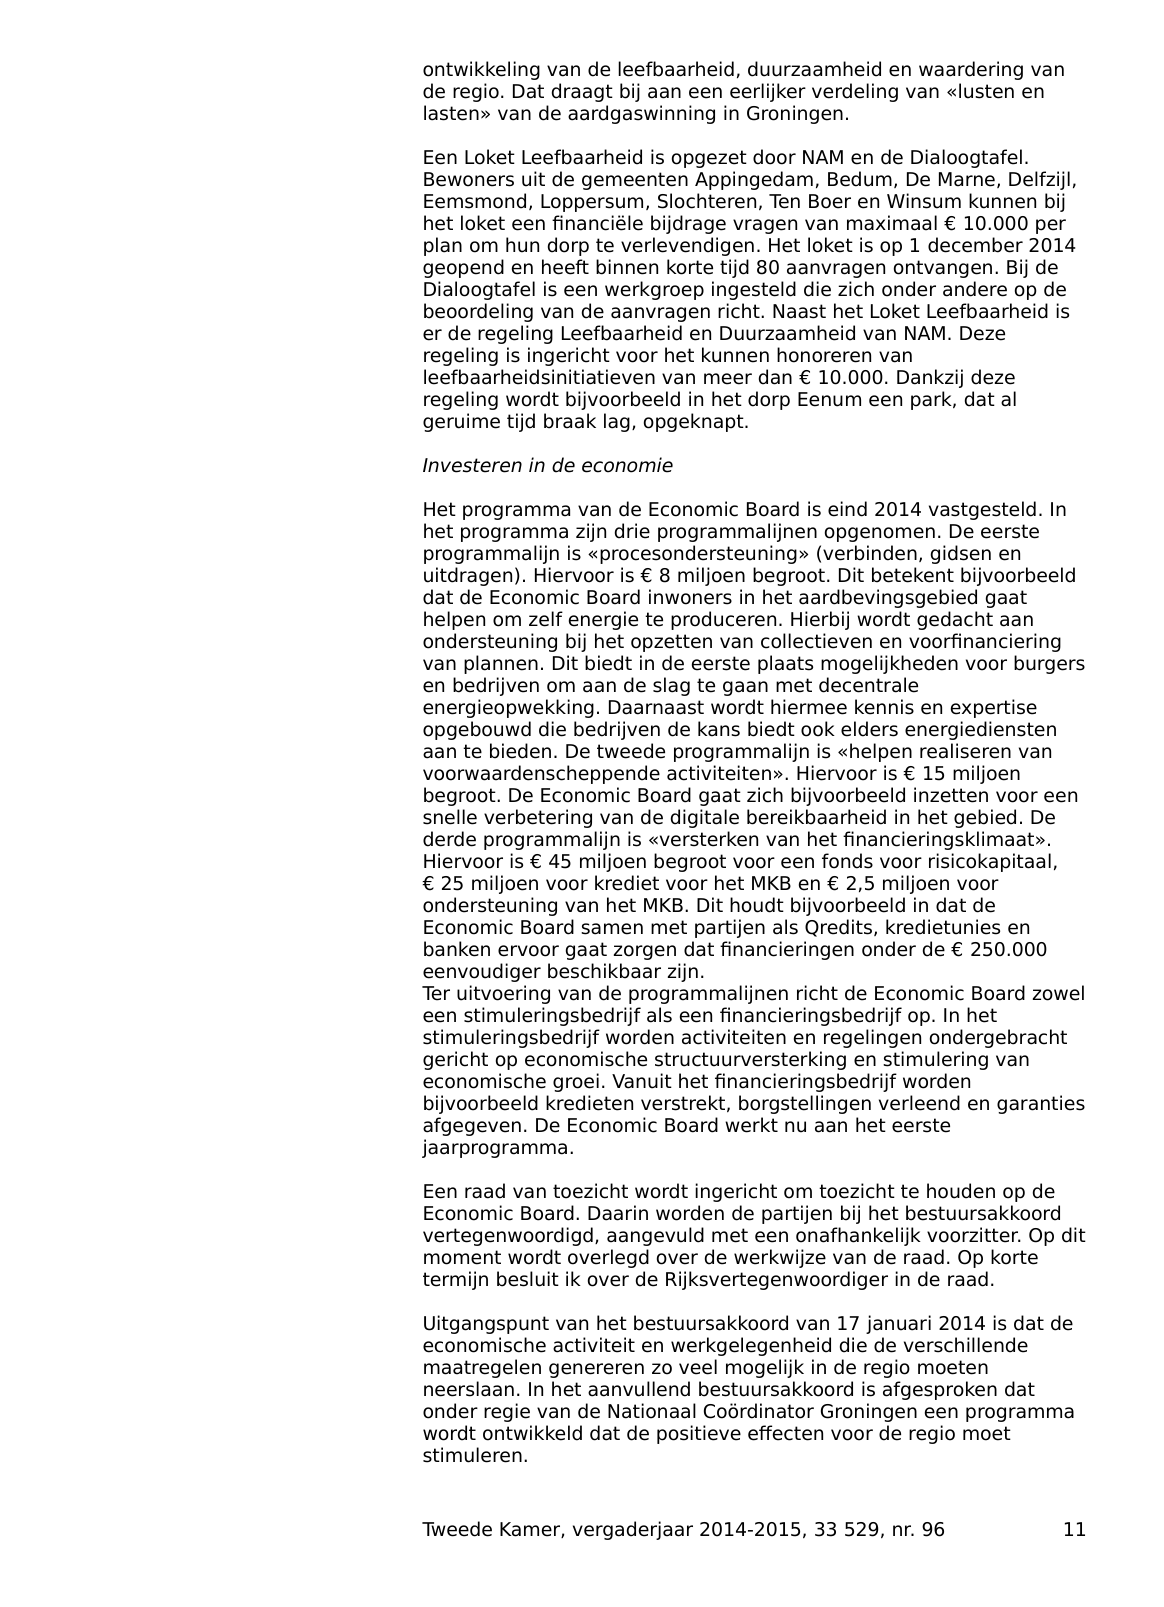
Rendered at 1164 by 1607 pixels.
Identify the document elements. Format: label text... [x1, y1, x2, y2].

text Een Loket Leefbaarheid is opgezet door NAM en de Dialoogtafel. Bewoners uit de gemeenten Appingedam, Bedum, De Marne, Delfzijl, Eemsmond, Loppersum, Slochteren, Ten Boer en Winsum kunnen bij het loket een financiële bijdrage vragen van maximaal € 10.000 per plan om hun dorp te verlevendigen. Het loket is op 1 december 2014 geopend en heeft binnen korte tijd 80 aanvragen ontvangen. Bij de Dialoogtafel is een werkgroep ingesteld die zich onder andere op de beoordeling van de aanvragen richt. Naast het Loket Leefbaarheid is er de regeling Leefbaarheid en Duurzaamheid van NAM. Deze regeling is ingericht voor het kunnen honoreren van leefbaarheidsinitiatieven van meer dan € 10.000. Dankzij deze regeling wordt bijvoorbeeld in het dorp Eenum een park, dat al geruime tijd braak lag, opgeknapt. [422, 147, 1087, 433]
text Een raad van toezicht wordt ingericht om toezicht te houden op de Economic Board. Daarin worden de partijen bij het bestuursakkoord vertegenwoordigd, aangevuld met een onafhankelijk voorzitter. Op dit moment wordt overlegd over de werkwijze van de raad. Op korte termijn besluit ik over de Rijksvertegenwoordiger in de raad. [422, 1181, 1087, 1291]
text ontwikkeling van de leefbaarheid, duurzaamheid en waardering van de regio. Dat draagt bij aan een eerlijker verdeling van «lusten en lasten» van de aardgaswinning in Groningen. [422, 59, 1087, 125]
text Uitgangspunt van het bestuursakkoord van 17 januari 2014 is dat de economische activiteit en werkgelegenheid die de verschillende maatregelen genereren zo veel mogelijk in de regio moeten neerslaan. In het aanvullend bestuursakkoord is afgesproken dat onder regie van de Nationaal Coördinator Groningen een programma wordt ontwikkeld dat de positieve effecten voor de regio moet stimuleren. [422, 1313, 1087, 1467]
text Ter uitvoering van de programmalijnen richt de Economic Board zowel een stimuleringsbedrijf als een financieringsbedrijf op. In het stimuleringsbedrijf worden activiteiten en regelingen ondergebracht gericht op economische structuurversterking en stimulering van economische groei. Vanuit het financieringsbedrijf worden bijvoorbeeld kredieten verstrekt, borgstellingen verleend en garanties afgegeven. De Economic Board werkt nu aan het eerste jaarprogramma. [422, 983, 1087, 1159]
text Het programma van de Economic Board is eind 2014 vastgesteld. In het programma zijn drie programmalijnen opgenomen. De eerste programmalijn is «procesondersteuning» (verbinden, gidsen en uitdragen). Hiervoor is € 8 miljoen begroot. Dit betekent bijvoorbeeld dat de Economic Board inwoners in het aardbevingsgebied gaat helpen om zelf energie te produceren. Hierbij wordt gedacht aan ondersteuning bij het opzetten van collectieven en voorfinanciering van plannen. Dit biedt in de eerste plaats mogelijkheden voor burgers en bedrijven om aan de slag te gaan met decentrale energieopwekking. Daarnaast wordt hiermee kennis en expertise opgebouwd die bedrijven de kans biedt ook elders energiediensten aan te bieden. De tweede programmalijn is «helpen realiseren van voorwaardenscheppende activiteiten». Hiervoor is € 15 miljoen begroot. De Economic Board gaat zich bijvoorbeeld inzetten voor een snelle verbetering van de digitale bereikbaarheid in het gebied. De derde programmalijn is «versterken van het financieringsklimaat». Hiervoor is € 45 miljoen begroot voor een fonds voor risicokapitaal, € 25 miljoen voor krediet voor het MKB en € 2,5 miljoen voor ondersteuning van het MKB. Dit houdt bijvoorbeeld in dat de Economic Board samen met partijen als Qredits, kredietunies en banken ervoor gaat zorgen dat financieringen onder de € 250.000 eenvoudiger beschikbaar zijn. [422, 499, 1087, 983]
subtitle Investeren in de economie [422, 455, 1087, 477]
